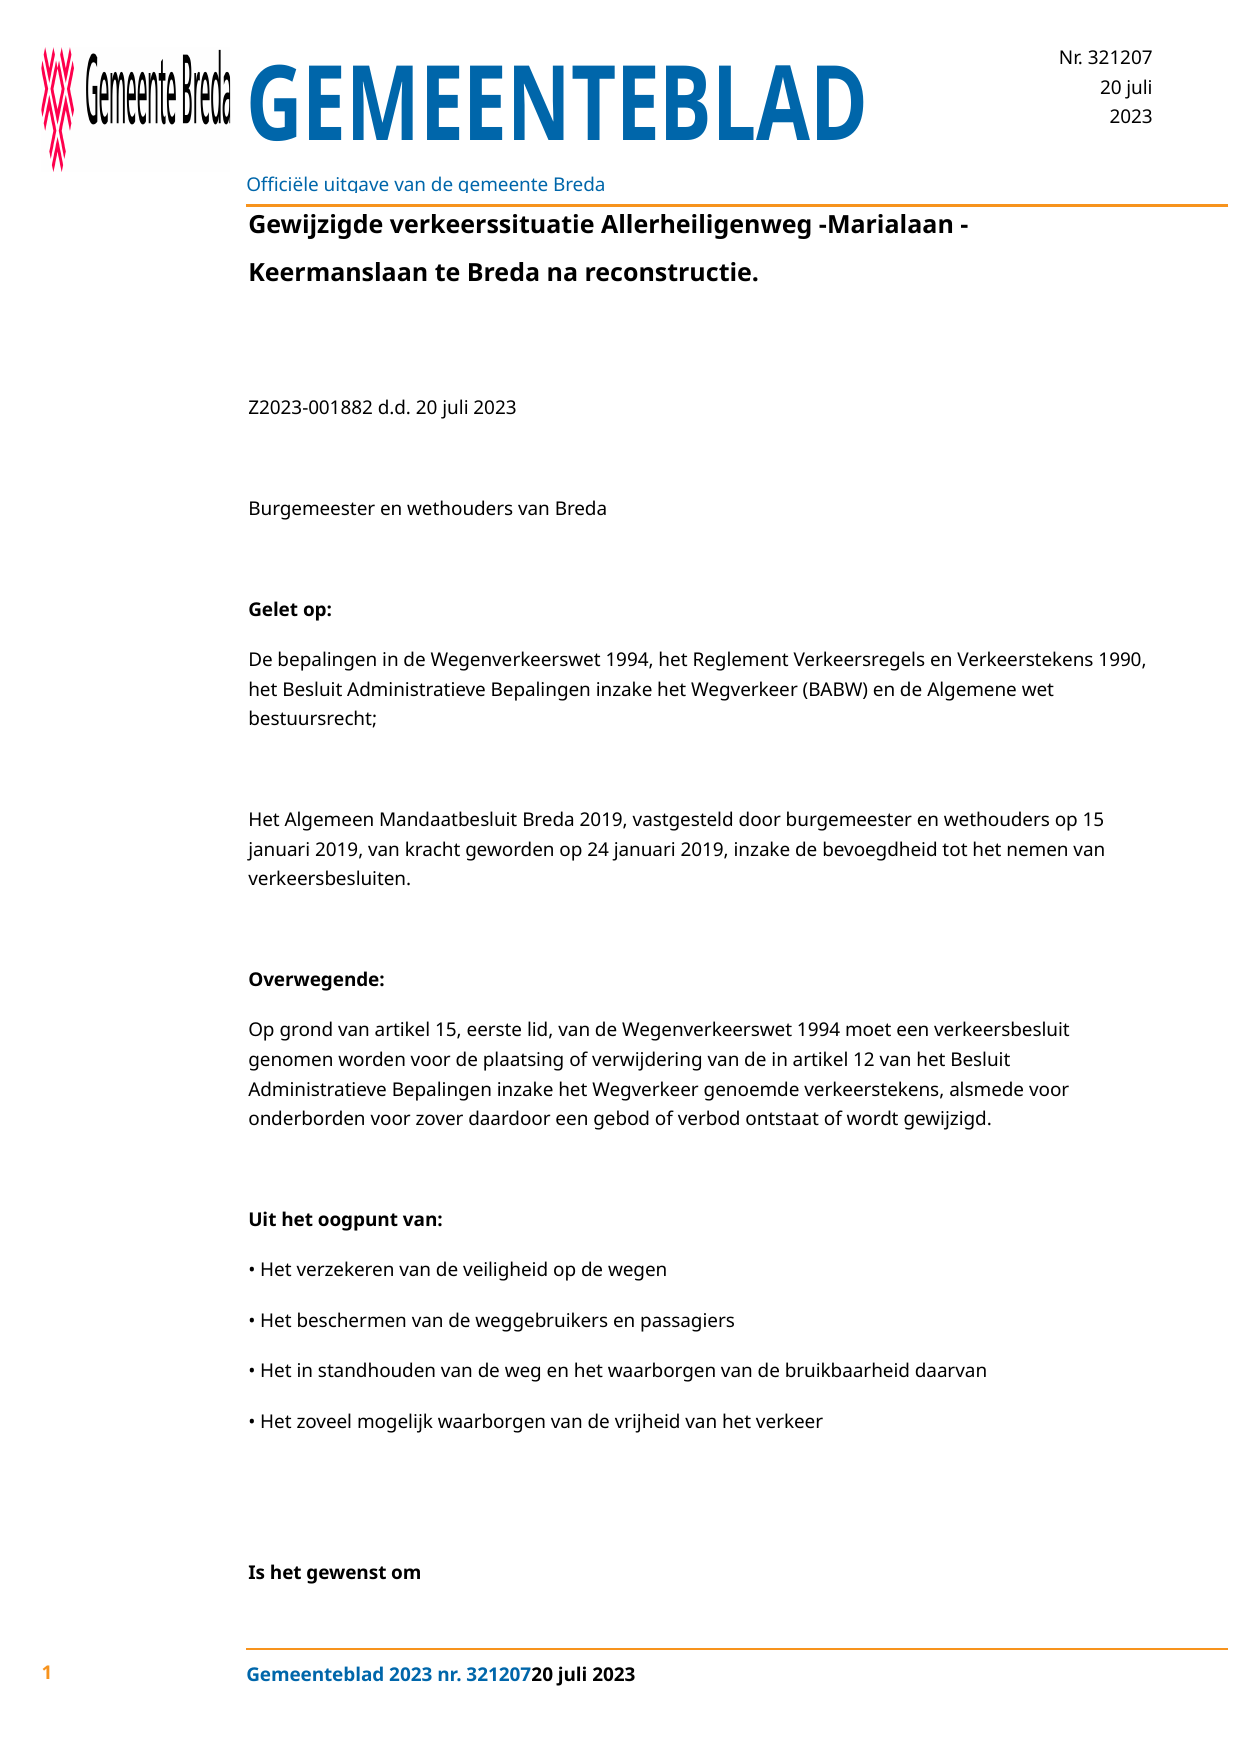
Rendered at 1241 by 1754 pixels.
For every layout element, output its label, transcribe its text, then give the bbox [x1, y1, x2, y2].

text De bepalingen in de Wegenverkeerswet 1994, het Reglement Verkeersregels en Verkeerstekens 1990, het Besluit Administratieve Bepalingen inzake het Wegverkeer (BABW) en de Algemene wet bestuursrecht; [248, 646, 1152, 731]
text • Het in standhouden van de weg en het waarborgen van de bruikbaarheid daarvan [248, 1357, 1152, 1383]
text • Het verzekeren van de veiligheid op de wegen [248, 1257, 1152, 1282]
text Z2023-001882 d.d. 20 juli 2023 [248, 394, 1152, 420]
text Burgemeester en wethouders van Breda [248, 495, 1152, 521]
text Gewijzigde verkeerssituatie Allerheiligenweg -Marialaan - Keermanslaan te Breda na reconstructie. [248, 207, 1152, 288]
text Overwegende: [248, 966, 1152, 992]
text • Het zoveel mogelijk waarborgen van de vrijheid van het verkeer [248, 1408, 1152, 1433]
text Gelet op: [248, 596, 1152, 621]
picture [41, 47, 231, 172]
text Is het gewenst om [248, 1559, 1152, 1585]
text • Het beschermen van de weggebruikers en passagiers [248, 1307, 1152, 1333]
text Uit het oogpunt van: [248, 1206, 1152, 1232]
text Op grond van artikel 15, eerste lid, van de Wegenverkeerswet 1994 moet een verkeersbesluit genomen worden voor de plaatsing of verwijdering van de in artikel 12 van het Besluit Administratieve Bepalingen inzake het Wegverkeer genoemde verkeerstekens, alsmede voor onderborden voor zover daardoor een gebod of verbod ontstaat of wordt gewijzigd. [248, 1017, 1152, 1131]
text Het Algemeen Mandaatbesluit Breda 2019, vastgesteld door burgemeester en wethouders op 15 januari 2019, van kracht geworden op 24 januari 2019, inzake de bevoegdheid tot het nemen van verkeersbesluiten. [248, 806, 1152, 891]
